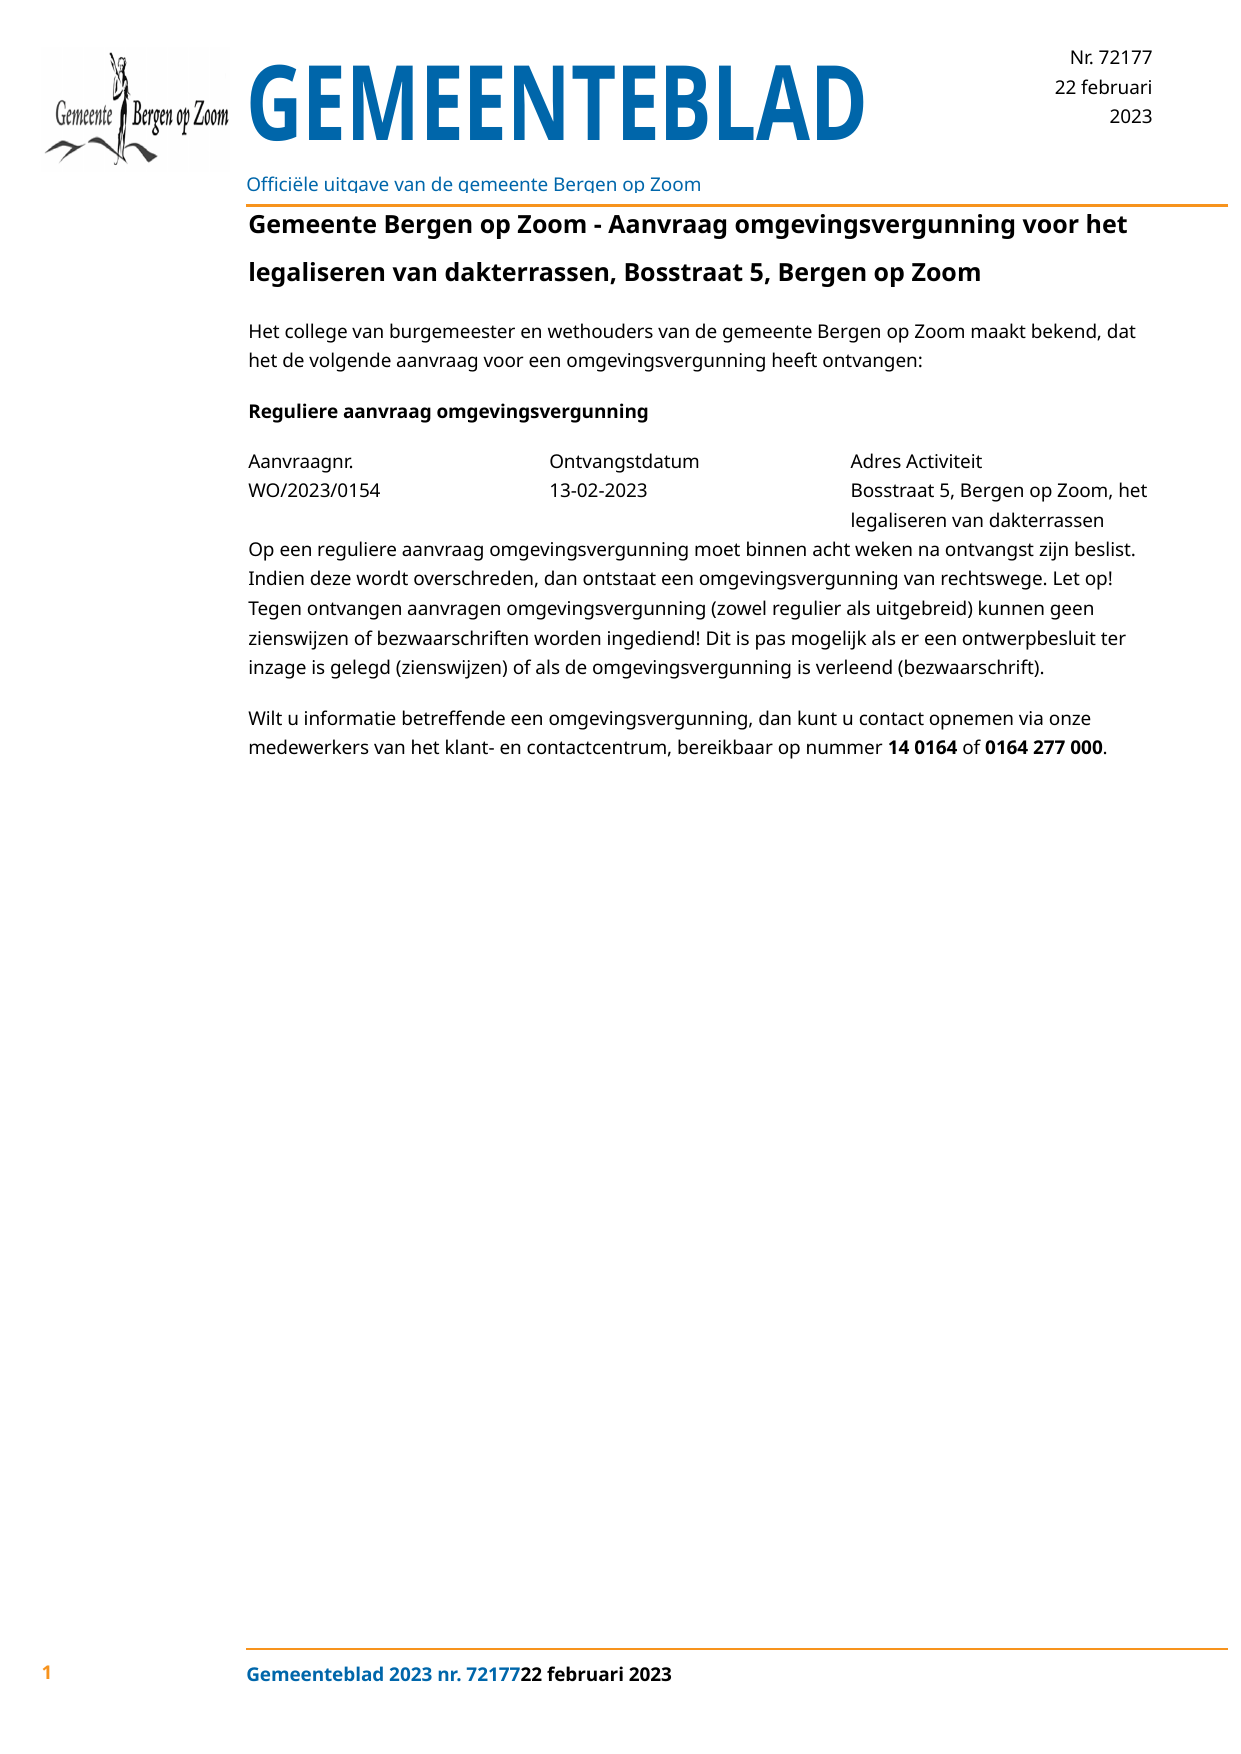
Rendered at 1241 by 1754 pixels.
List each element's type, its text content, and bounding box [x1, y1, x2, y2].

text Het college van burgemeester en wethouders van de gemeente Bergen op Zoom maakt bekend, dat het de volgende aanvraag voor een omgevingsvergunning heeft ontvangen: [248, 318, 1152, 373]
table_header 13-02-2023 [549, 478, 850, 533]
table_header Aanvraagnr. [248, 449, 549, 474]
table_header Bosstraat 5, Bergen op Zoom, het legaliseren van dakterrassen [850, 478, 1152, 533]
text Wilt u informatie betreffende een omgevingsvergunning, dan kunt u contact opnemen via onze medewerkers van het klant- en contactcentrum, bereikbaar op nummer 14 0164 of 0164 277 000. [248, 705, 1152, 760]
table_header Adres Activiteit [850, 449, 1152, 474]
table_header WO/2023/0154 [248, 478, 549, 533]
text Gemeente Bergen op Zoom - Aanvraag omgevingsvergunning voor het legaliseren van dakterrassen, Bosstraat 5, Bergen op Zoom [248, 207, 1152, 288]
text Op een reguliere aanvraag omgevingsvergunning moet binnen acht weken na ontvangst zijn beslist. Indien deze wordt overschreden, dan ontstaat een omgevingsvergunning van rechtswege. Let op! Tegen ontvangen aanvragen omgevingsvergunning (zowel regulier als uitgebreid) kunnen geen zienswijzen of bezwaarschriften worden ingediend! Dit is pas mogelijk als er een ontwerpbesluit ter inzage is gelegd (zienswijzen) of als de omgevingsvergunning is verleend (bezwaarschrift). [248, 536, 1152, 680]
text Reguliere aanvraag omgevingsvergunning [248, 398, 1152, 424]
table_header Ontvangstdatum [549, 449, 850, 474]
picture [41, 47, 231, 172]
